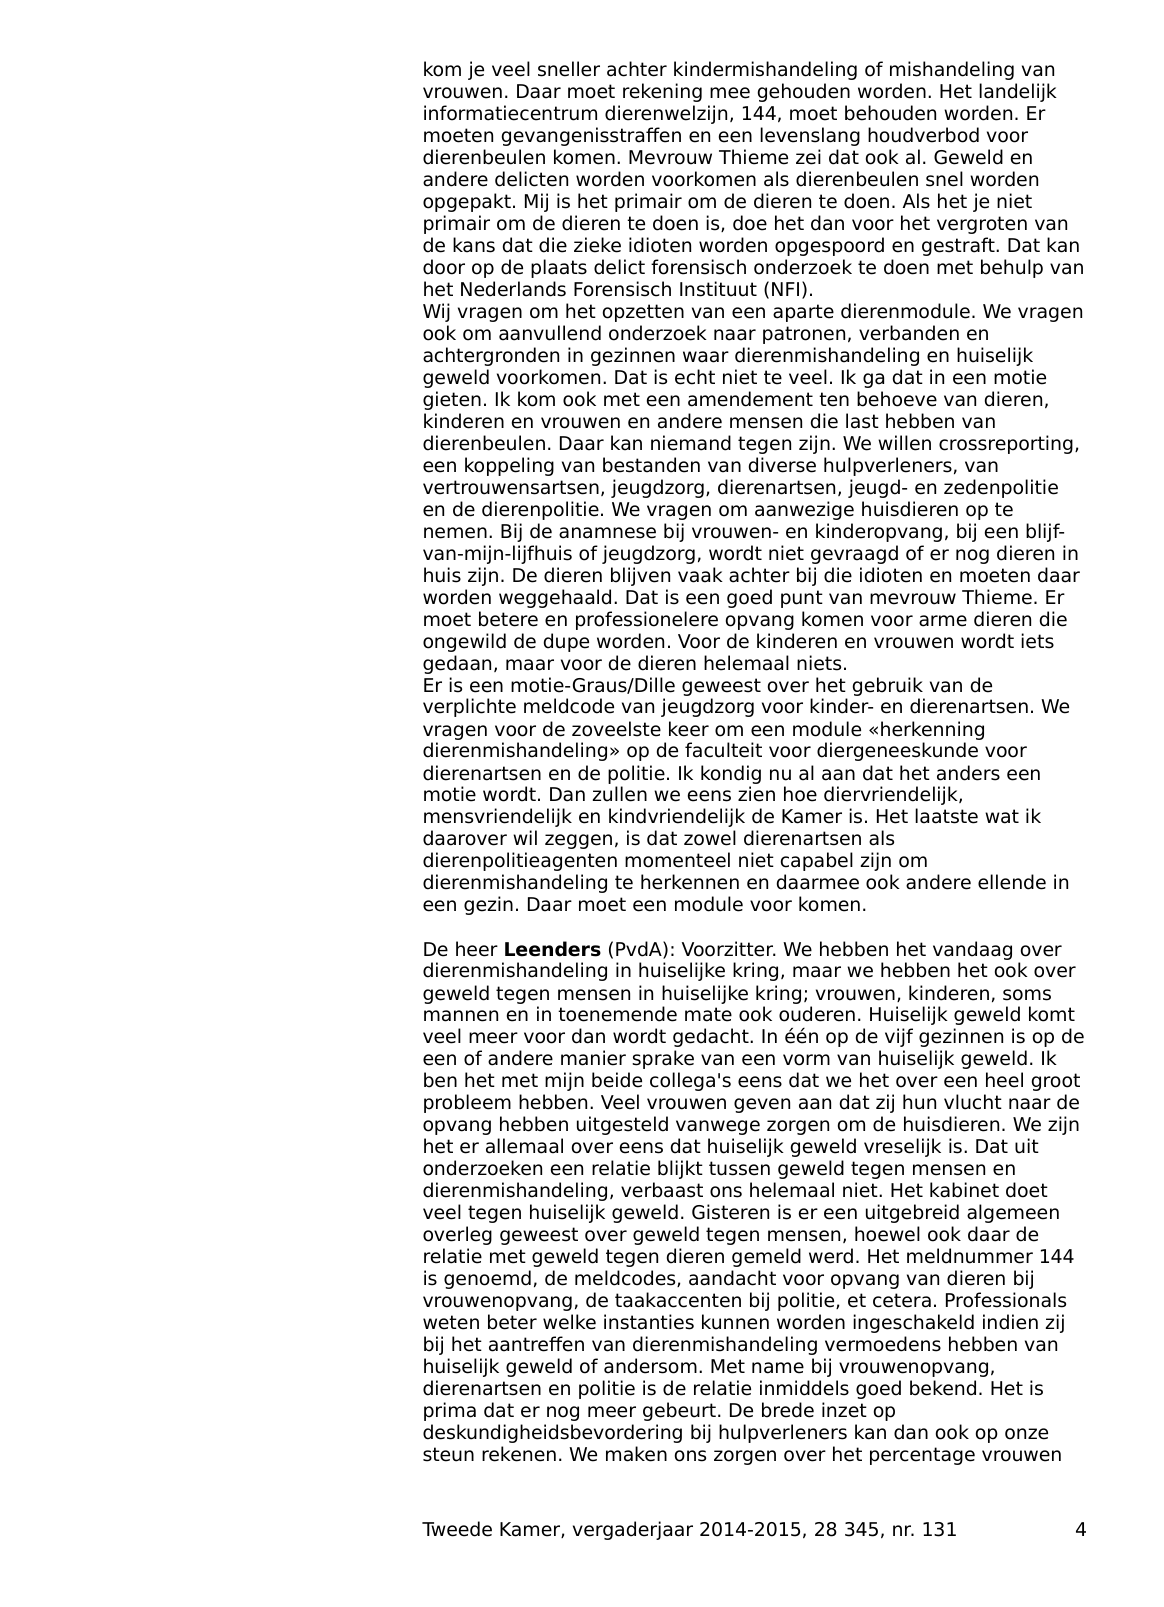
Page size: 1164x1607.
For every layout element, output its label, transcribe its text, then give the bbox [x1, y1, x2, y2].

text kom je veel sneller achter kindermishandeling of mishandeling van vrouwen. Daar moet rekening mee gehouden worden. Het landelijk informatiecentrum dierenwelzijn, 144, moet behouden worden. Er moeten gevangenisstraffen en een levenslang houdverbod voor dierenbeulen komen. Mevrouw Thieme zei dat ook al. Geweld en andere delicten worden voorkomen als dierenbeulen snel worden opgepakt. Mij is het primair om de dieren te doen. Als het je niet primair om de dieren te doen is, doe het dan voor het vergroten van de kans dat die zieke idioten worden opgespoord en gestraft. Dat kan door op de plaats delict forensisch onderzoek te doen met behulp van het Nederlands Forensisch Instituut (NFI). [422, 59, 1087, 301]
text De heer Leenders (PvdA): Voorzitter. We hebben het vandaag over dierenmishandeling in huiselijke kring, maar we hebben het ook over geweld tegen mensen in huiselijke kring; vrouwen, kinderen, soms mannen en in toenemende mate ook ouderen. Huiselijk geweld komt veel meer voor dan wordt gedacht. In één op de vijf gezinnen is op de een of andere manier sprake van een vorm van huiselijk geweld. Ik ben het met mijn beide collega's eens dat we het over een heel groot probleem hebben. Veel vrouwen geven aan dat zij hun vlucht naar de opvang hebben uitgesteld vanwege zorgen om de huisdieren. We zijn het er allemaal over eens dat huiselijk geweld vreselijk is. Dat uit onderzoeken een relatie blijkt tussen geweld tegen mensen en dierenmishandeling, verbaast ons helemaal niet. Het kabinet doet veel tegen huiselijk geweld. Gisteren is er een uitgebreid algemeen overleg geweest over geweld tegen mensen, hoewel ook daar de relatie met geweld tegen dieren gemeld werd. Het meldnummer 144 is genoemd, de meldcodes, aandacht voor opvang van dieren bij vrouwenopvang, de taakaccenten bij politie, et cetera. Professionals weten beter welke instanties kunnen worden ingeschakeld indien zij bij het aantreffen van dierenmishandeling vermoedens hebben van huiselijk geweld of andersom. Met name bij vrouwenopvang, dierenartsen en politie is de relatie inmiddels goed bekend. Het is prima dat er nog meer gebeurt. De brede inzet op deskundigheidsbevordering bij hulpverleners kan dan ook op onze steun rekenen. We maken ons zorgen over het percentage vrouwen [422, 938, 1087, 1466]
text Wij vragen om het opzetten van een aparte dierenmodule. We vragen ook om aanvullend onderzoek naar patronen, verbanden en achtergronden in gezinnen waar dierenmishandeling en huiselijk geweld voorkomen. Dat is echt niet te veel. Ik ga dat in een motie gieten. Ik kom ook met een amendement ten behoeve van dieren, kinderen en vrouwen en andere mensen die last hebben van dierenbeulen. Daar kan niemand tegen zijn. We willen crossreporting, een koppeling van bestanden van diverse hulpverleners, van vertrouwensartsen, jeugdzorg, dierenartsen, jeugd- en zedenpolitie en de dierenpolitie. We vragen om aanwezige huisdieren op te nemen. Bij de anamnese bij vrouwen- en kinderopvang, bij een blijf-van-mijn-lijfhuis of jeugdzorg, wordt niet gevraagd of er nog dieren in huis zijn. De dieren blijven vaak achter bij die idioten en moeten daar worden weggehaald. Dat is een goed punt van mevrouw Thieme. Er moet betere en professionelere opvang komen voor arme dieren die ongewild de dupe worden. Voor de kinderen en vrouwen wordt iets gedaan, maar voor de dieren helemaal niets. [422, 301, 1087, 674]
text Er is een motie-Graus/Dille geweest over het gebruik van de verplichte meldcode van jeugdzorg voor kinder- en dierenartsen. We vragen voor de zoveelste keer om een module «herkenning dierenmishandeling» op de faculteit voor diergeneeskunde voor dierenartsen en de politie. Ik kondig nu al aan dat het anders een motie wordt. Dan zullen we eens zien hoe diervriendelijk, mensvriendelijk en kindvriendelijk de Kamer is. Het laatste wat ik daarover wil zeggen, is dat zowel dierenartsen als dierenpolitieagenten momenteel niet capabel zijn om dierenmishandeling te herkennen en daarmee ook andere ellende in een gezin. Daar moet een module voor komen. [422, 674, 1087, 916]
